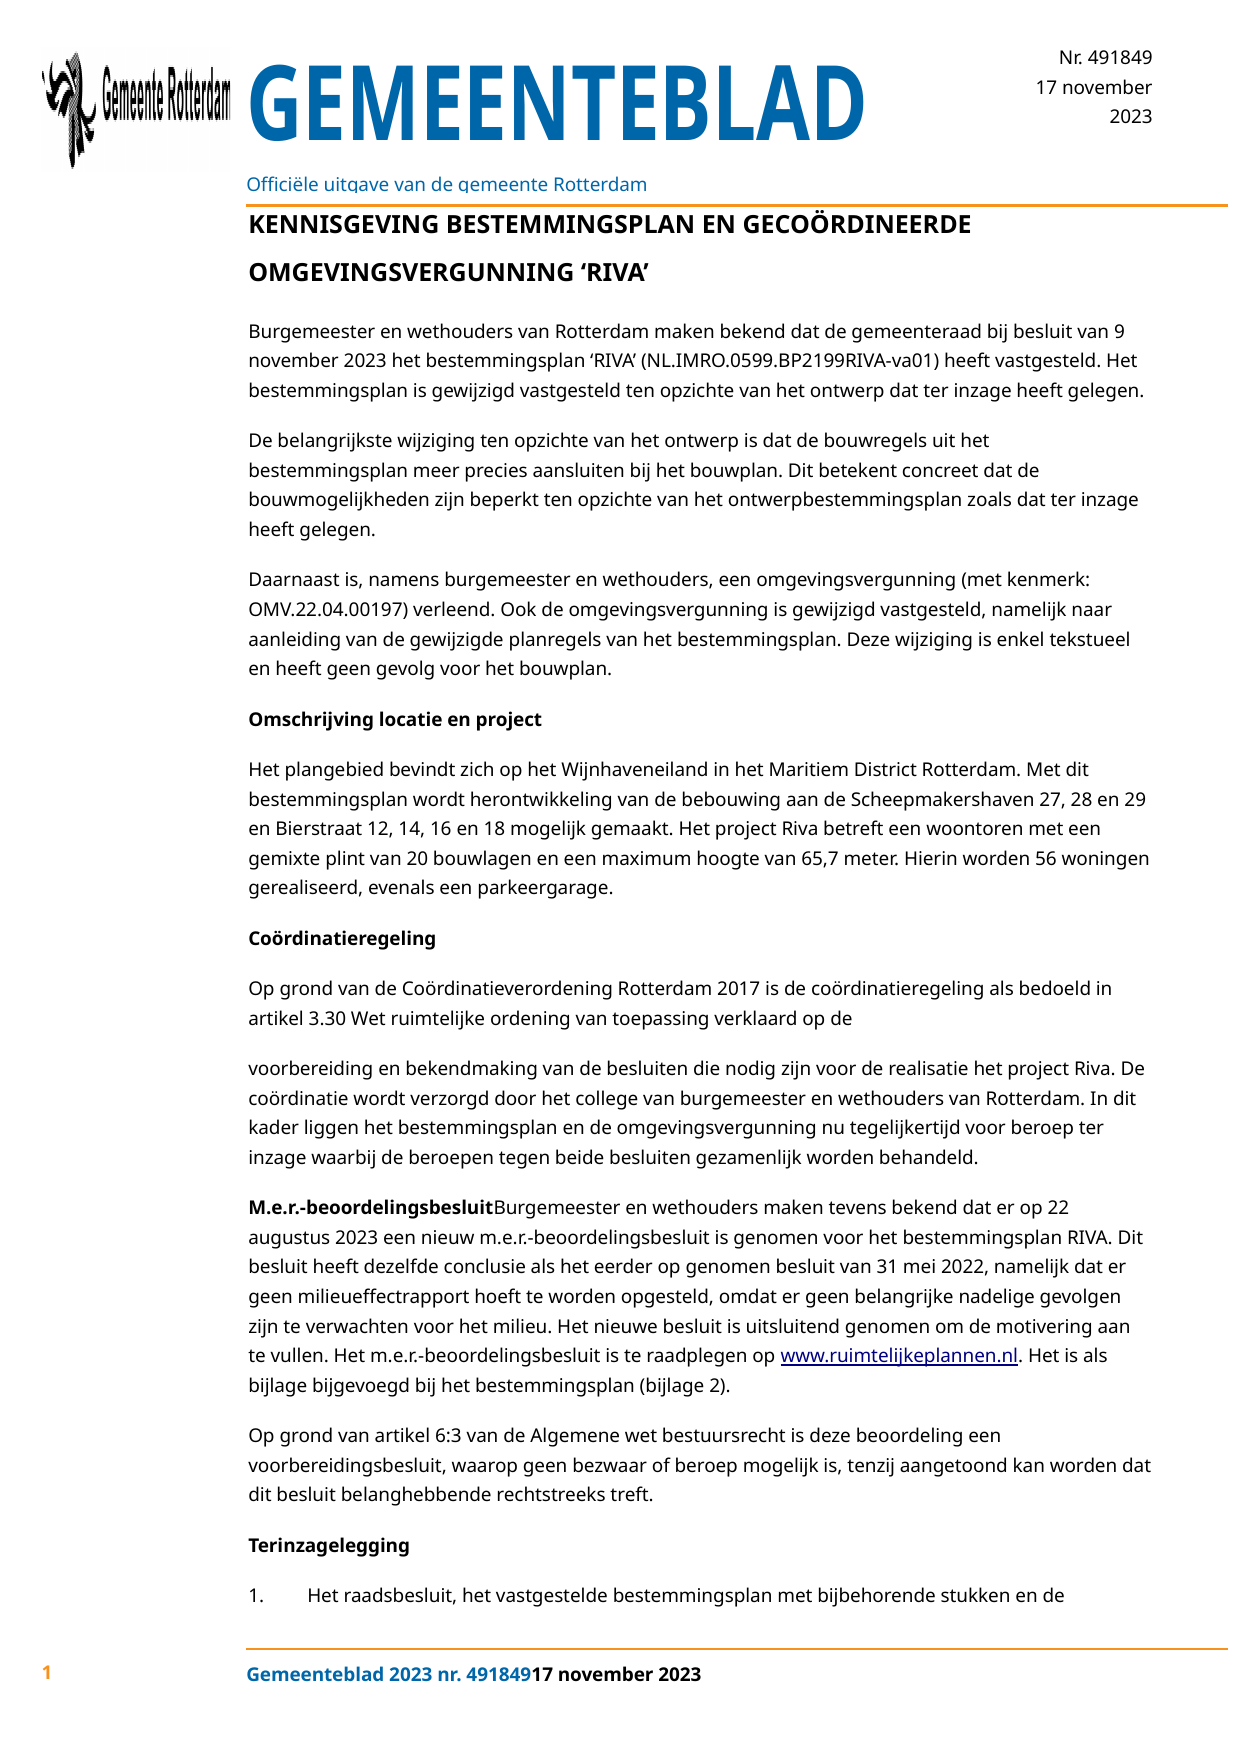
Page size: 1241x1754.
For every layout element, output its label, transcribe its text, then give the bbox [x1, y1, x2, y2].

picture [41, 47, 231, 172]
text M.e.r.-beoordelingsbesluitBurgemeester en wethouders maken tevens bekend dat er op 22 augustus 2023 een nieuw m.e.r.-beoordelingsbesluit is genomen voor het bestemmingsplan RIVA. Dit besluit heeft dezelfde conclusie als het eerder op genomen besluit van 31 mei 2022, namelijk dat er geen milieueffectrapport hoeft te worden opgesteld, omdat er geen belangrijke nadelige gevolgen zijn te verwachten voor het milieu. Het nieuwe besluit is uitsluitend genomen om de motivering aan te vullen. Het m.e.r.-beoordelingsbesluit is te raadplegen op www.ruimtelijkeplannen.nl. Het is als bijlage bijgevoegd bij het bestemmingsplan (bijlage 2). [248, 1194, 1152, 1398]
text Coördinatieregeling [248, 925, 1152, 951]
text Terinzagelegging [248, 1532, 1152, 1558]
text Op grond van de Coördinatieverordening Rotterdam 2017 is de coördinatieregeling als bedoeld in artikel 3.30 Wet ruimtelijke ordening van toepassing verklaard op de [248, 975, 1152, 1031]
text Daarnaast is, namens burgemeester en wethouders, een omgevingsvergunning (met kenmerk: OMV.22.04.00197) verleend. Ook de omgevingsvergunning is gewijzigd vastgesteld, namelijk naar aanleiding van de gewijzigde planregels van het bestemmingsplan. Deze wijziging is enkel tekstueel en heeft geen gevolg voor het bouwplan. [248, 567, 1152, 681]
text Burgemeester en wethouders van Rotterdam maken bekend dat de gemeenteraad bij besluit van 9 november 2023 het bestemmingsplan ‘RIVA’ (NL.IMRO.0599.BP2199RIVA-va01) heeft vastgesteld. Het bestemmingsplan is gewijzigd vastgesteld ten opzichte van het ontwerp dat ter inzage heeft gelegen. [248, 318, 1152, 403]
list Het raadsbesluit, het vastgestelde bestemmingsplan met bijbehorende stukken en de [248, 1582, 1152, 1608]
text Omschrijving locatie en project [248, 706, 1152, 732]
text Op grond van artikel 6:3 van de Algemene wet bestuursrecht is deze beoordeling een voorbereidingsbesluit, waarop geen bezwaar of beroep mogelijk is, tenzij aangetoond kan worden dat dit besluit belanghebbende rechtstreeks treft. [248, 1422, 1152, 1507]
text De belangrijkste wijziging ten opzichte van het ontwerp is dat de bouwregels uit het bestemmingsplan meer precies aansluiten bij het bouwplan. Dit betekent concreet dat de bouwmogelijkheden zijn beperkt ten opzichte van het ontwerpbestemmingsplan zoals dat ter inzage heeft gelegen. [248, 427, 1152, 542]
text Het plangebied bevindt zich op het Wijnhaveneiland in het Maritiem District Rotterdam. Met dit bestemmingsplan wordt herontwikkeling van de bebouwing aan de Scheepmakershaven 27, 28 en 29 en Bierstraat 12, 14, 16 en 18 mogelijk gemaakt. Het project Riva betreft een woontoren met een gemixte plint van 20 bouwlagen en een maximum hoogte van 65,7 meter. Hierin worden 56 woningen gerealiseerd, evenals een parkeergarage. [248, 756, 1152, 900]
text voorbereiding en bekendmaking van de besluiten die nodig zijn voor de realisatie het project Riva. De coördinatie wordt verzorgd door het college van burgemeester en wethouders van Rotterdam. In dit kader liggen het bestemmingsplan en de omgevingsvergunning nu tegelijkertijd voor beroep ter inzage waarbij de beroepen tegen beide besluiten gezamenlijk worden behandeld. [248, 1055, 1152, 1170]
text KENNISGEVING BESTEMMINGSPLAN EN GECOÖRDINEERDE OMGEVINGSVERGUNNING ‘RIVA’ [248, 207, 1152, 288]
